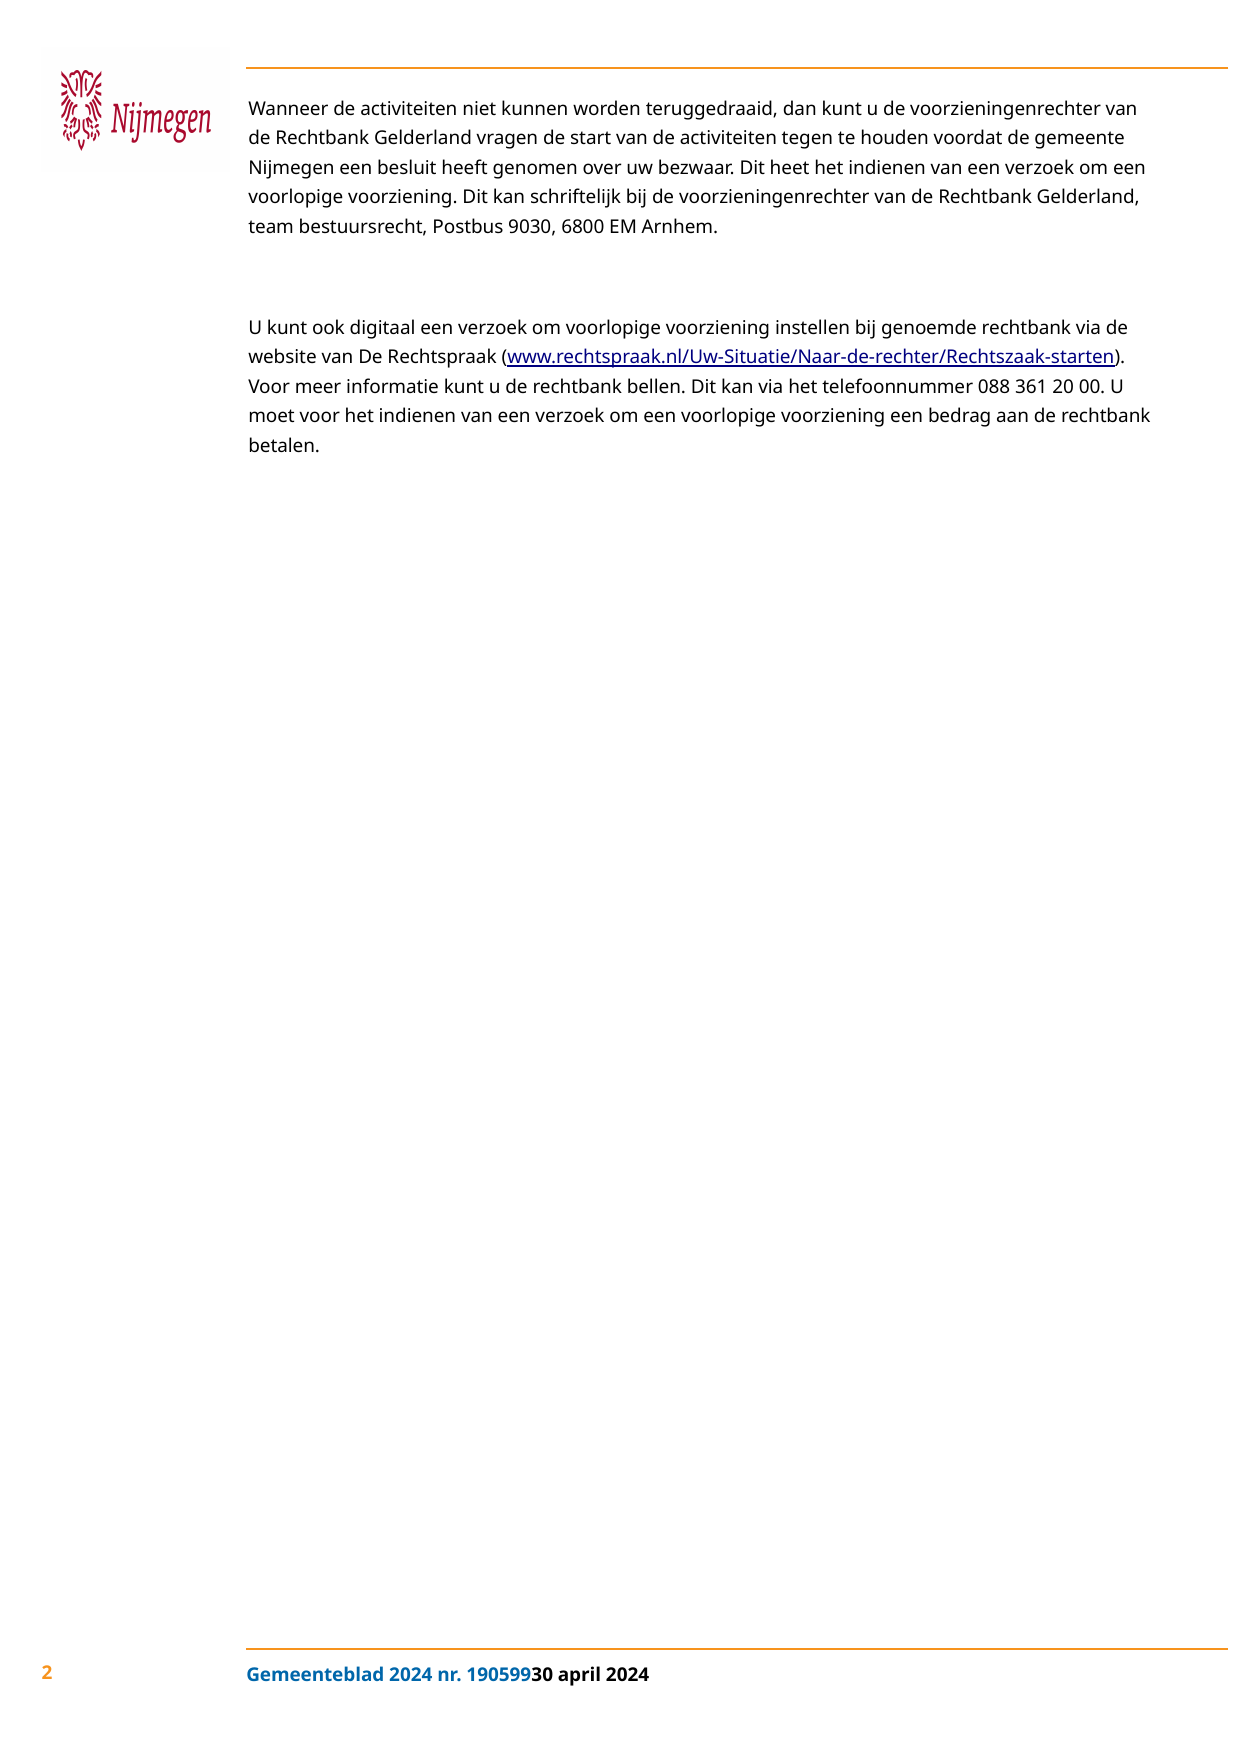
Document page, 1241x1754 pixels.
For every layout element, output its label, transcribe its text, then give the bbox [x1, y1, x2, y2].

text Wanneer de activiteiten niet kunnen worden teruggedraaid, dan kunt u de voorzieningenrechter van de Rechtbank Gelderland vragen de start van de activiteiten tegen te houden voordat de gemeente Nijmegen een besluit heeft genomen over uw bezwaar. Dit heet het indienen van een verzoek om een voorlopige voorziening. Dit kan schriftelijk bij de voorzieningenrechter van de Rechtbank Gelderland, team bestuursrecht, Postbus 9030, 6800 EM Arnhem. [248, 95, 1152, 239]
text U kunt ook digitaal een verzoek om voorlopige voorziening instellen bij genoemde rechtbank via de website van De Rechtspraak (www.rechtspraak.nl/Uw-Situatie/Naar-de-rechter/Rechtszaak-starten). Voor meer informatie kunt u de rechtbank bellen. Dit kan via het telefoonnummer 088 361 20 00. U moet voor het indienen van een verzoek om een voorlopige voorziening een bedrag aan de rechtbank betalen. [248, 314, 1152, 458]
picture [41, 47, 231, 172]
